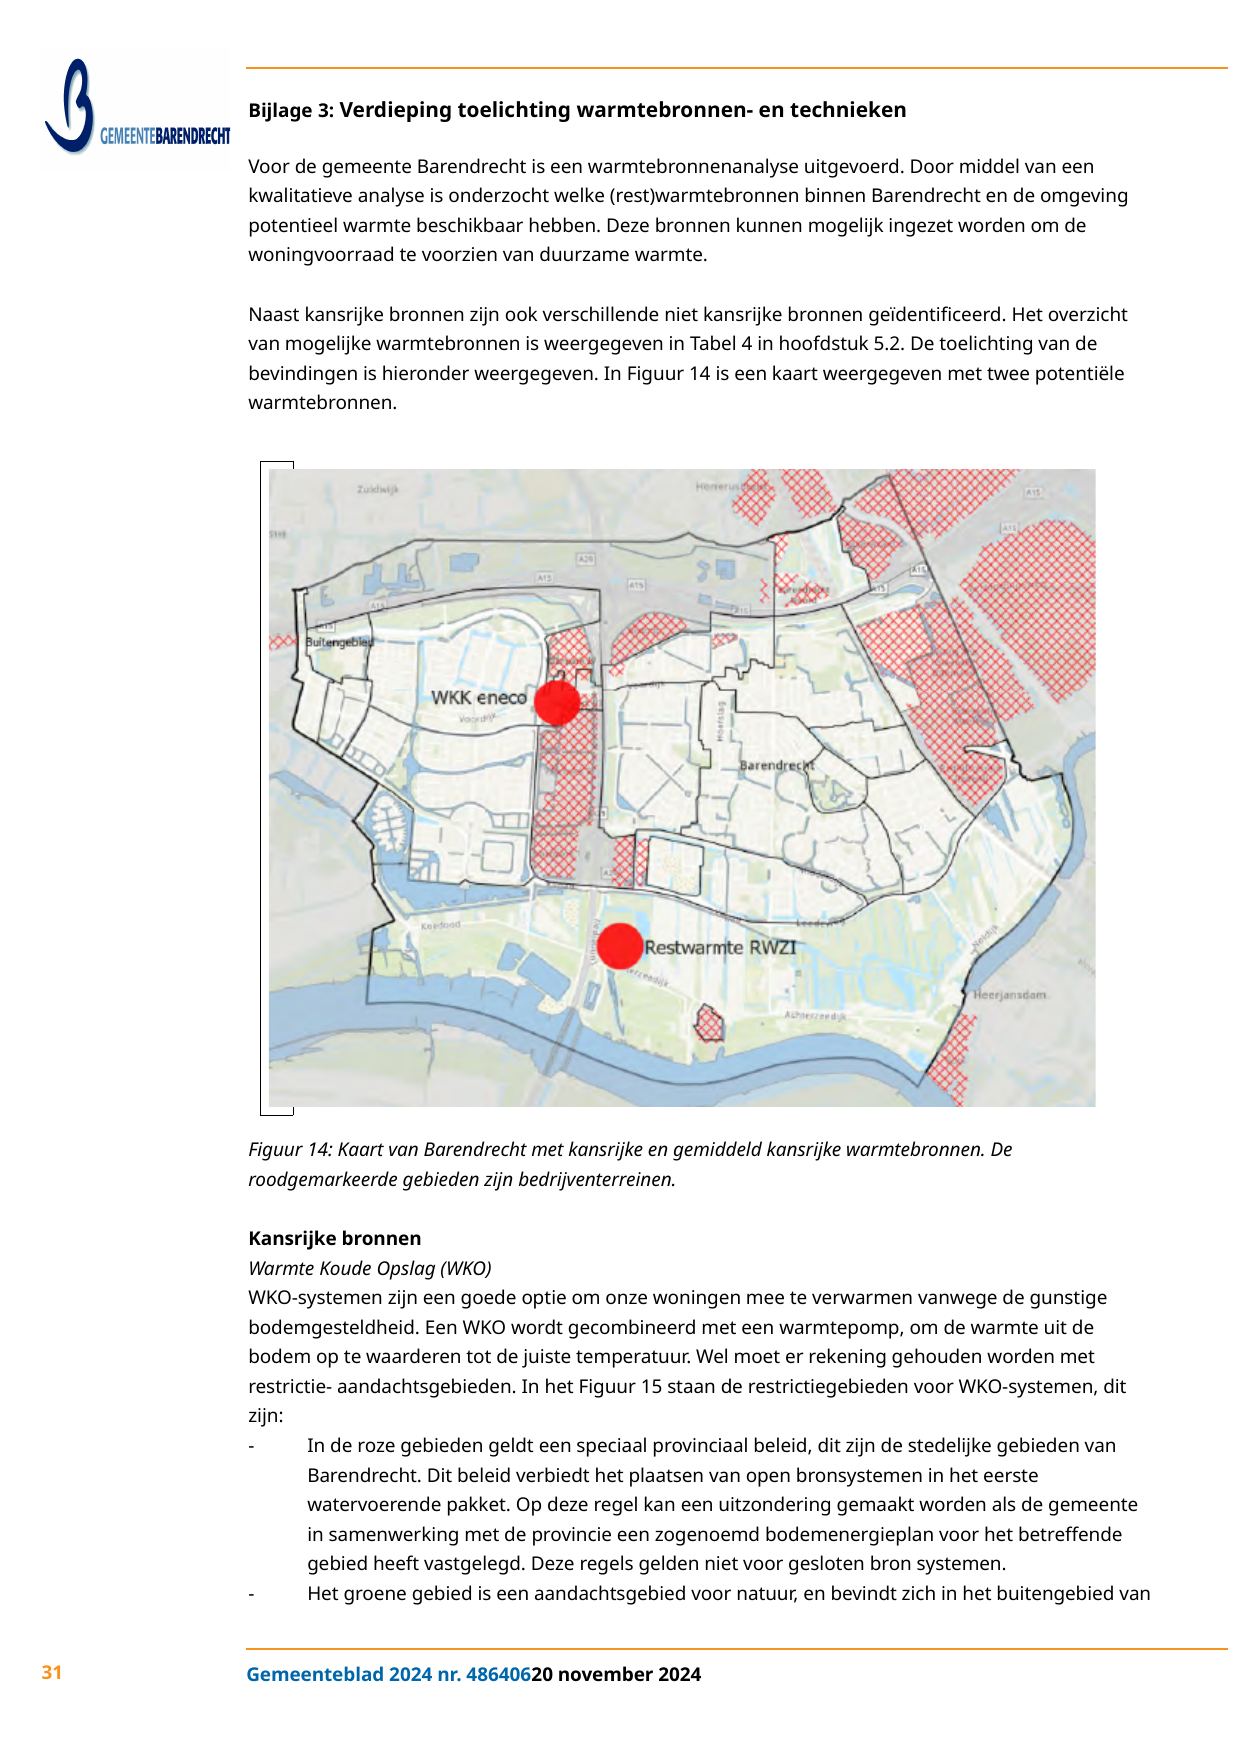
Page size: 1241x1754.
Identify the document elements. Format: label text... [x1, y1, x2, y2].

text Warmte Koude Opslag (WKO) [248, 1255, 1152, 1281]
text Kansrijke bronnen [248, 1225, 1152, 1251]
text WKO-systemen zijn een goede optie om onze woningen mee te verwarmen vanwege de gunstige bodemgesteldheid. Een WKO wordt gecombineerd met een warmtepomp, om de warmte uit de bodem op te waarderen tot de juiste temperatuur. Wel moet er rekening gehouden worden met restrictie- aandachtsgebieden. In het Figuur 15 staan de restrictiegebieden voor WKO-systemen, dit zijn: [248, 1284, 1152, 1428]
text Voor de gemeente Barendrecht is een warmtebronnenanalyse uitgevoerd. Door middel van een kwalitatieve analyse is onderzocht welke (rest)warmtebronnen binnen Barendrecht en de omgeving potentieel warmte beschikbaar hebben. Deze bronnen kunnen mogelijk ingezet worden om de woningvoorraad te voorzien van duurzame warmte. [248, 153, 1152, 267]
picture [268, 469, 1096, 1107]
picture [41, 47, 231, 172]
text Figuur 14: Kaart van Barendrecht met kansrijke en gemiddeld kansrijke warmtebronnen. De roodgemarkeerde gebieden zijn bedrijventerreinen. [248, 1136, 1152, 1192]
text Bijlage 3: Verdieping toelichting warmtebronnen- en technieken [248, 95, 1152, 123]
list In de roze gebieden geldt een speciaal provinciaal beleid, dit zijn de stedelijke gebieden van Barendrecht. Dit beleid verbiedt het plaatsen van open bronsystemen in het eerste watervoerende pakket. Op deze regel kan een uitzondering gemaakt worden als de gemeente in samenwerking met de provincie een zogenoemd bodemenergieplan voor het betreffende gebied heeft vastgelegd. Deze regels gelden niet voor gesloten bron systemen. [248, 1432, 1152, 1576]
text Naast kansrijke bronnen zijn ook verschillende niet kansrijke bronnen geïdentificeerd. Het overzicht van mogelijke warmtebronnen is weergegeven in Tabel 4 in hoofdstuk 5.2. De toelichting van de bevindingen is hieronder weergegeven. In Figuur 14 is een kaart weergegeven met twee potentiële warmtebronnen. [248, 301, 1152, 415]
list Het groene gebied is een aandachtsgebied voor natuur, en bevindt zich in het buitengebied van [248, 1580, 1152, 1606]
